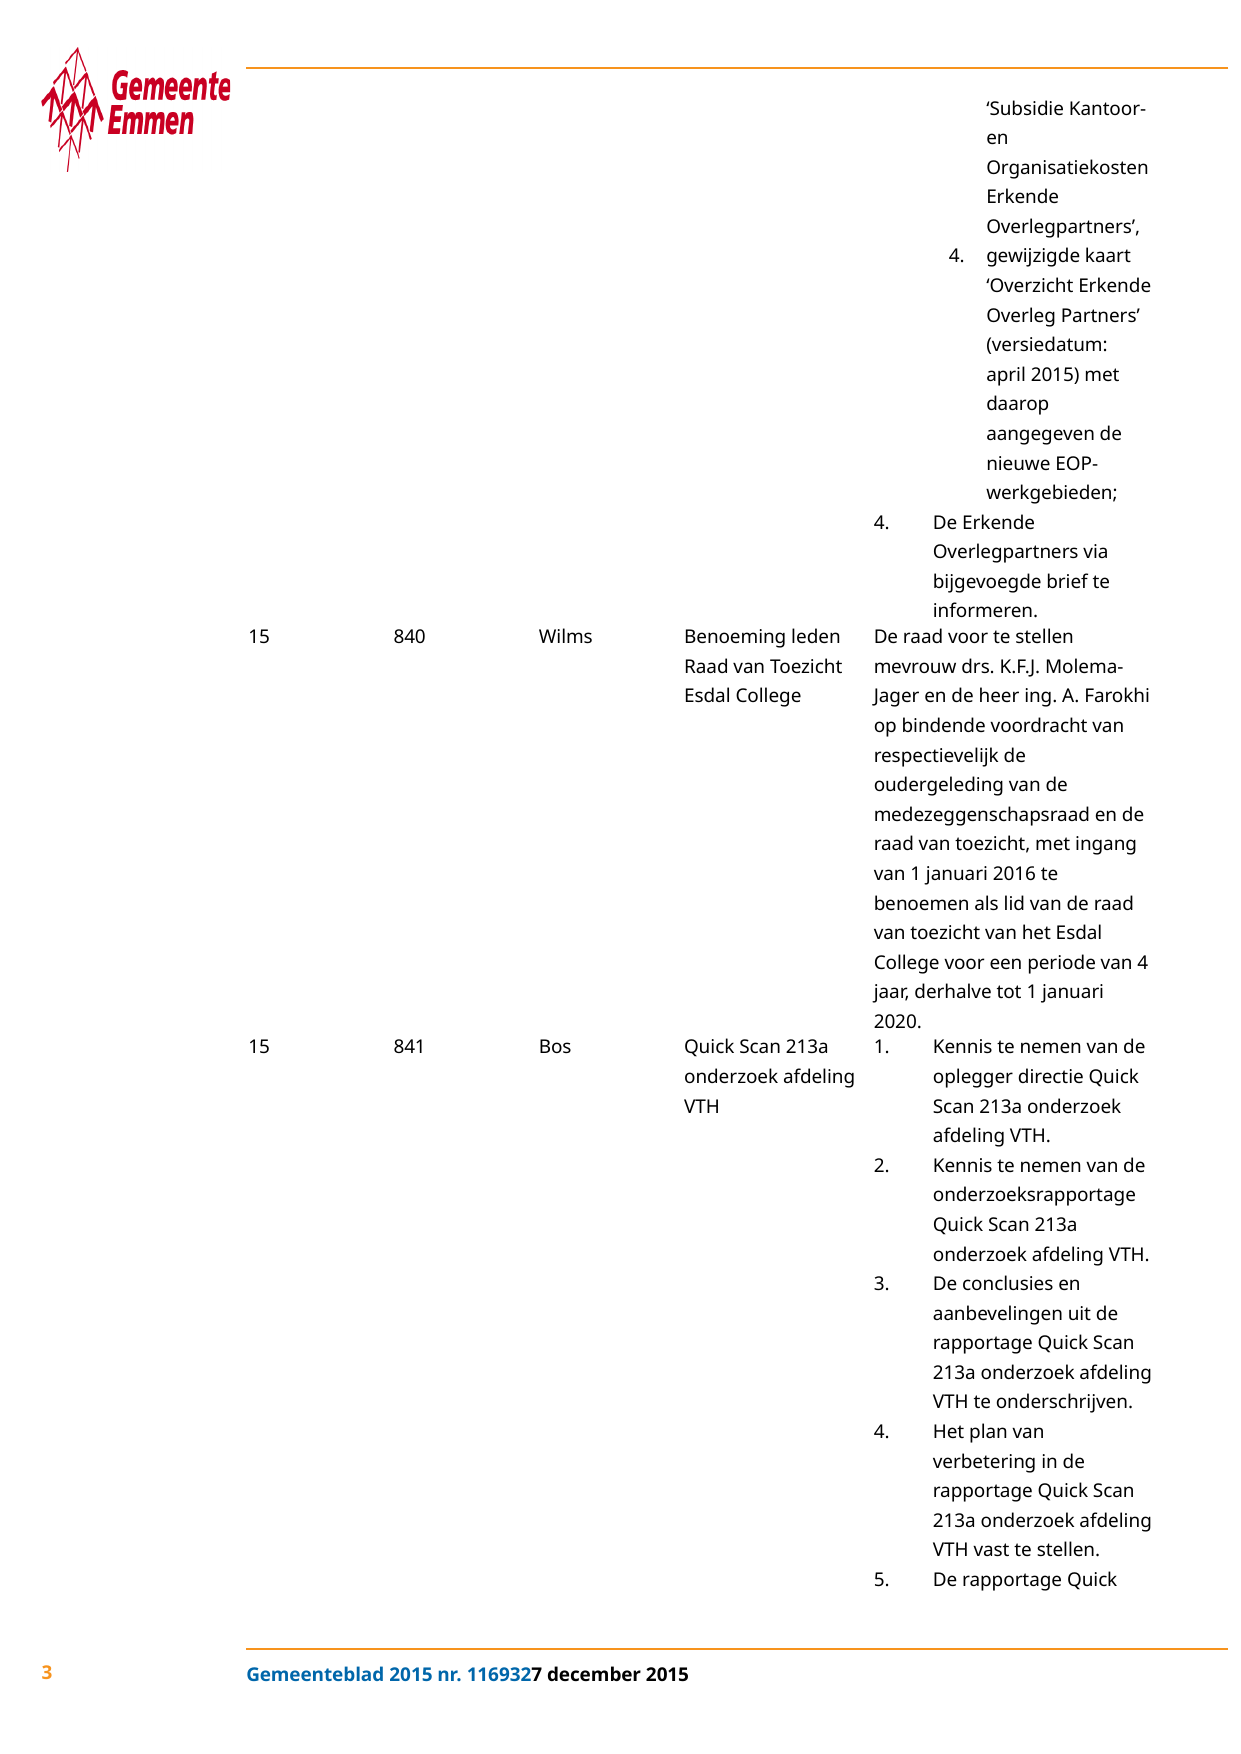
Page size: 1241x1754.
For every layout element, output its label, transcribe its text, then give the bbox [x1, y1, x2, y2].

table_cell [539, 95, 684, 623]
table_cell [684, 95, 873, 623]
table_cell [393, 95, 539, 623]
table_cell Wilms [539, 624, 684, 1034]
table_cell ‘Subsidie Kantoor- en Organisatiekosten Erkende Overlegpartners’, gewijzigde kaart ‘Overzicht Erkende Overleg Partners’ (versiedatum: april 2015) met daarop aangegeven de nieuwe EOP-werkgebieden; De Erkende Overlegpartners via bijgevoegde brief te informeren. [874, 95, 1152, 623]
table_cell De raad voor te stellen mevrouw drs. K.F.J. Molema-Jager en de heer ing. A. Farokhi op bindende voordracht van respectievelijk de oudergeleding van de medezeggenschapsraad en de raad van toezicht, met ingang van 1 januari 2016 te benoemen als lid van de raad van toezicht van het Esdal College voor een periode van 4 jaar, derhalve tot 1 januari 2020. [874, 624, 1152, 1034]
table_cell 840 [393, 624, 539, 1034]
table_cell 841 [393, 1034, 539, 1592]
table_cell Kennis te nemen van de oplegger directie Quick Scan 213a onderzoek afdeling VTH. Kennis te nemen van de onderzoeksrapportage Quick Scan 213a onderzoek afdeling VTH. De conclusies en aanbevelingen uit de rapportage Quick Scan 213a onderzoek afdeling VTH te onderschrijven. Het plan van verbetering in de rapportage Quick Scan 213a onderzoek afdeling VTH vast te stellen. De rapportage Quick [874, 1034, 1152, 1592]
table_cell Quick Scan 213a onderzoek afdeling VTH [684, 1034, 873, 1592]
table_cell Bos [539, 1034, 684, 1592]
picture [41, 47, 231, 172]
table_cell 15 [248, 624, 393, 1034]
table_cell 15 [248, 1034, 393, 1592]
table_cell [248, 95, 393, 623]
table_cell Benoeming leden Raad van Toezicht Esdal College [684, 624, 873, 1034]
